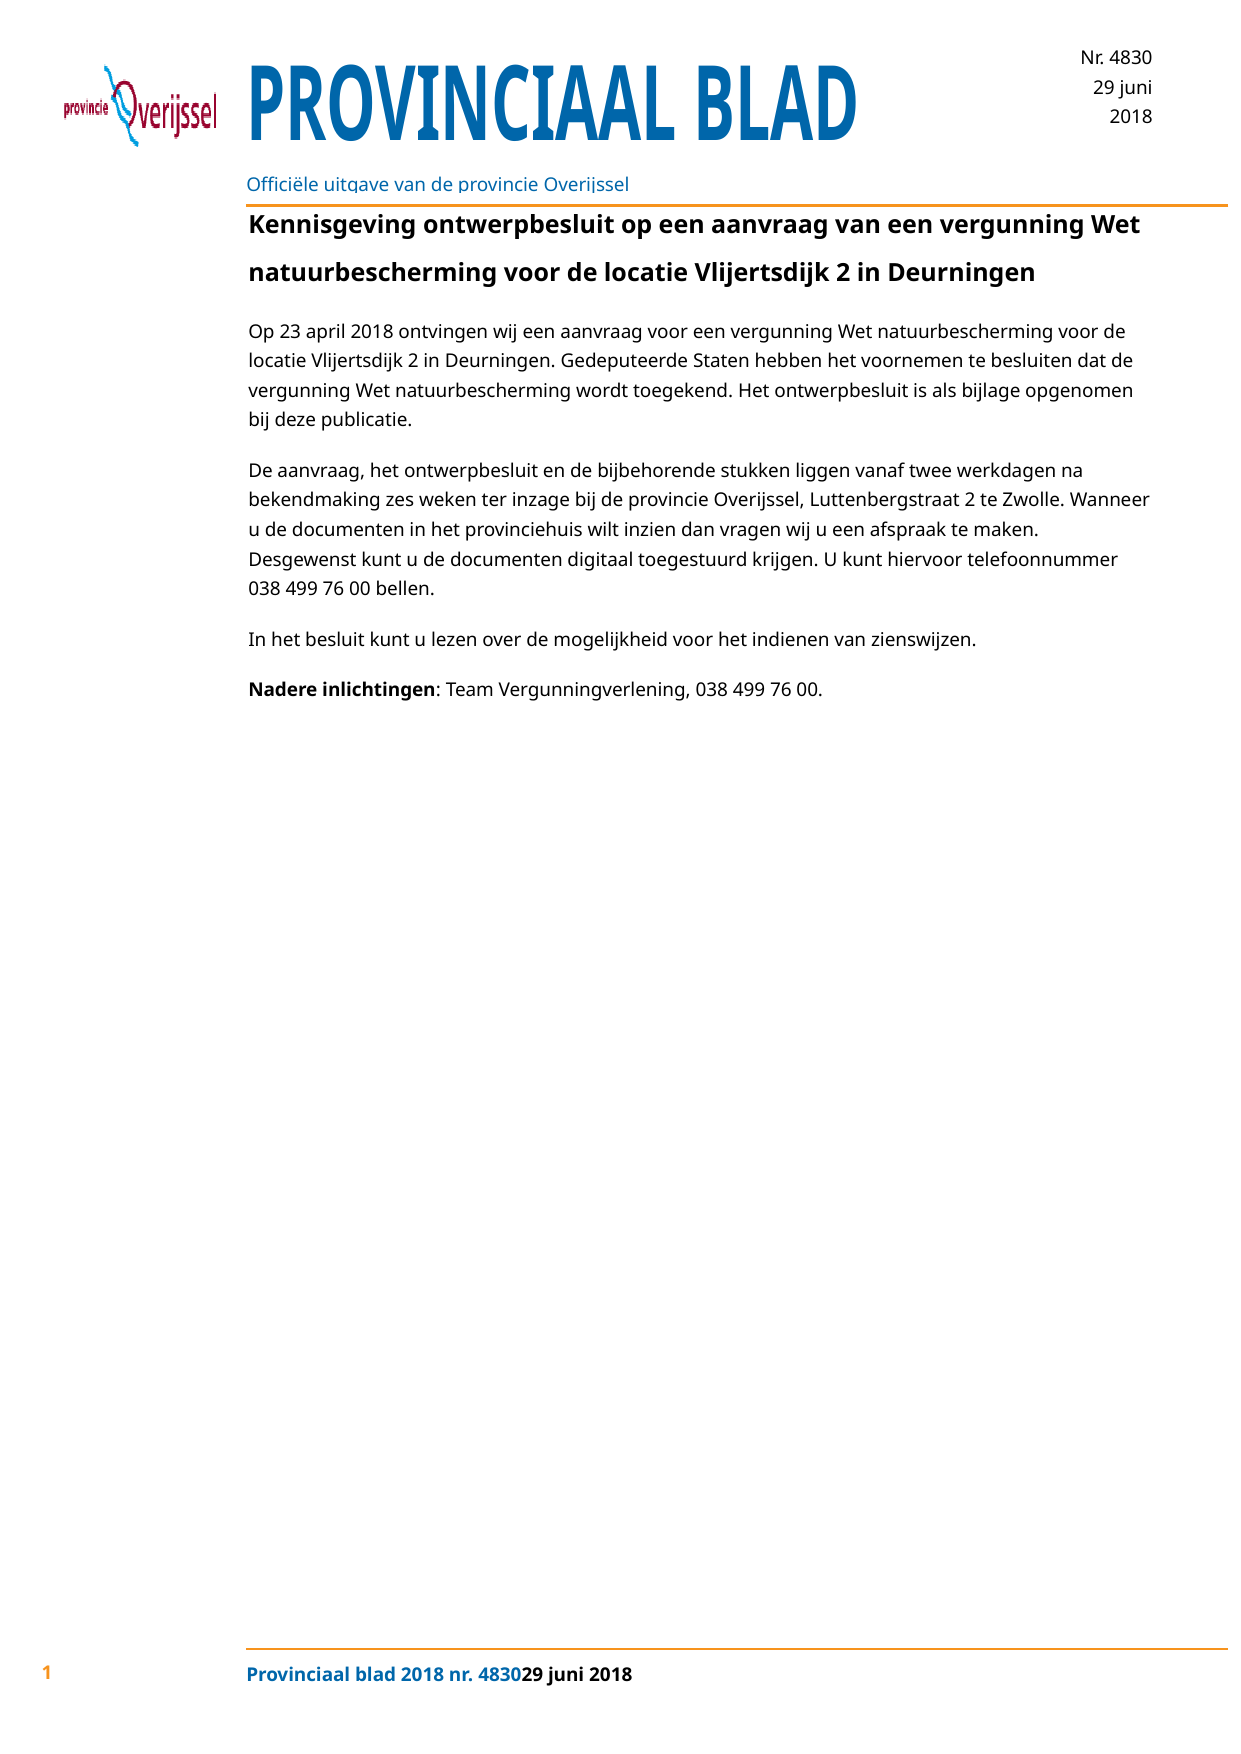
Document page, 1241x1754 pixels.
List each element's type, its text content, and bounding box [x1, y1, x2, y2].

text In het besluit kunt u lezen over de mogelijkheid voor het indienen van zienswijzen. [248, 626, 1152, 652]
text Nadere inlichtingen: Team Vergunningverlening, 038 499 76 00. [248, 676, 1152, 702]
text Kennisgeving ontwerpbesluit op een aanvraag van een vergunning Wet natuurbescherming voor de locatie Vlijertsdijk 2 in Deurningen [248, 207, 1152, 288]
text Op 23 april 2018 ontvingen wij een aanvraag voor een vergunning Wet natuurbescherming voor de locatie Vlijertsdijk 2 in Deurningen. Gedeputeerde Staten hebben het voornemen te besluiten dat de vergunning Wet natuurbescherming wordt toegekend. Het ontwerpbesluit is als bijlage opgenomen bij deze publicatie. [248, 318, 1152, 432]
text De aanvraag, het ontwerpbesluit en de bijbehorende stukken liggen vanaf twee werkdagen na bekendmaking zes weken ter inzage bij de provincie Overijssel, Luttenbergstraat 2 te Zwolle. Wanneer u de documenten in het provinciehuis wilt inzien dan vragen wij u een afspraak te maken. Desgewenst kunt u de documenten digitaal toegestuurd krijgen. U kunt hiervoor telefoonnummer 038 499 76 00 bellen. [248, 457, 1152, 601]
picture [41, 47, 231, 172]
